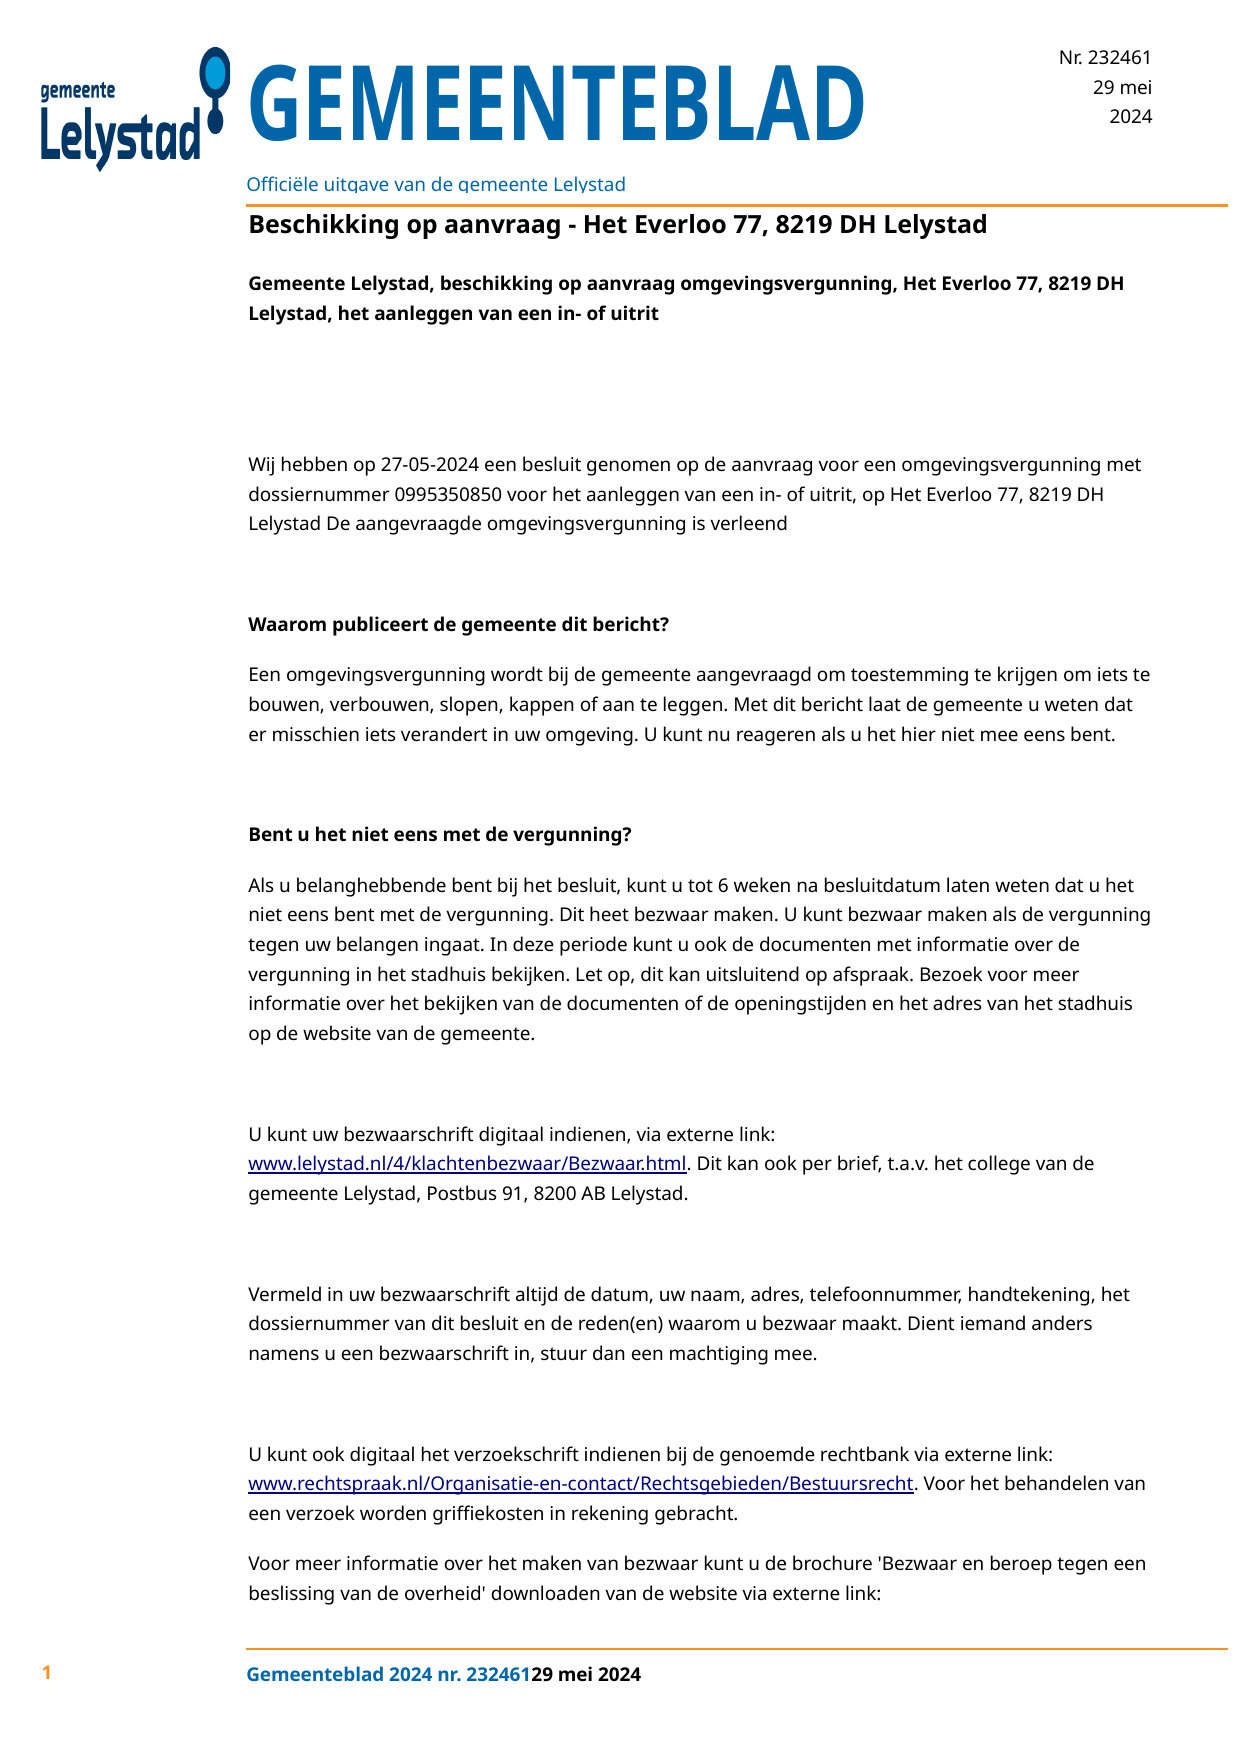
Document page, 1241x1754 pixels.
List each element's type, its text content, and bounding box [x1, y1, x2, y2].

text Beschikking op aanvraag - Het Everloo 77, 8219 DH Lelystad [248, 207, 1152, 241]
text Een omgevingsvergunning wordt bij de gemeente aangevraagd om toestemming te krijgen om iets te bouwen, verbouwen, slopen, kappen of aan te leggen. Met dit bericht laat de gemeente u weten dat er misschien iets verandert in uw omgeving. U kunt nu reageren als u het hier niet mee eens bent. [248, 662, 1152, 746]
text Bent u het niet eens met de vergunning? [248, 822, 1152, 847]
text U kunt uw bezwaarschrift digitaal indienen, via externe link: www.lelystad.nl/4/klachtenbezwaar/Bezwaar.html. Dit kan ook per brief, t.a.v. het college van de gemeente Lelystad, Postbus 91, 8200 AB Lelystad. [248, 1121, 1152, 1206]
picture [41, 47, 231, 172]
text Voor meer informatie over het maken van bezwaar kunt u de brochure 'Bezwaar en beroep tegen een beslissing van de overheid' downloaden van de website via externe link: [248, 1550, 1152, 1606]
text Vermeld in uw bezwaarschrift altijd de datum, uw naam, adres, telefoonnummer, handtekening, het dossiernummer van dit besluit en de reden(en) waarom u bezwaar maakt. Dient iemand anders namens u een bezwaarschrift in, stuur dan een machtiging mee. [248, 1281, 1152, 1366]
text Wij hebben op 27-05-2024 een besluit genomen op de aanvraag voor een omgevingsvergunning met dossiernummer 0995350850 voor het aanleggen van een in- of uitrit, op Het Everloo 77, 8219 DH Lelystad De aangevraagde omgevingsvergunning is verleend [248, 451, 1152, 536]
text U kunt ook digitaal het verzoekschrift indienen bij de genoemde rechtbank via externe link: www.rechtspraak.nl/Organisatie-en-contact/Rechtsgebieden/Bestuursrecht. Voor het behandelen van een verzoek worden griffiekosten in rekening gebracht. [248, 1441, 1152, 1526]
text Waarom publiceert de gemeente dit bericht? [248, 611, 1152, 637]
text Als u belanghebbende bent bij het besluit, kunt u tot 6 weken na besluitdatum laten weten dat u het niet eens bent met de vergunning. Dit heet bezwaar maken. U kunt bezwaar maken als de vergunning tegen uw belangen ingaat. In deze periode kunt u ook de documenten met informatie over de vergunning in het stadhuis bekijken. Let op, dit kan uitsluitend op afspraak. Bezoek voor meer informatie over het bekijken van de documenten of de openingstijden en het adres van het stadhuis op de website van de gemeente. [248, 872, 1152, 1046]
text Gemeente Lelystad, beschikking op aanvraag omgevingsvergunning, Het Everloo 77, 8219 DH Lelystad, het aanleggen van een in- of uitrit [248, 270, 1152, 326]
